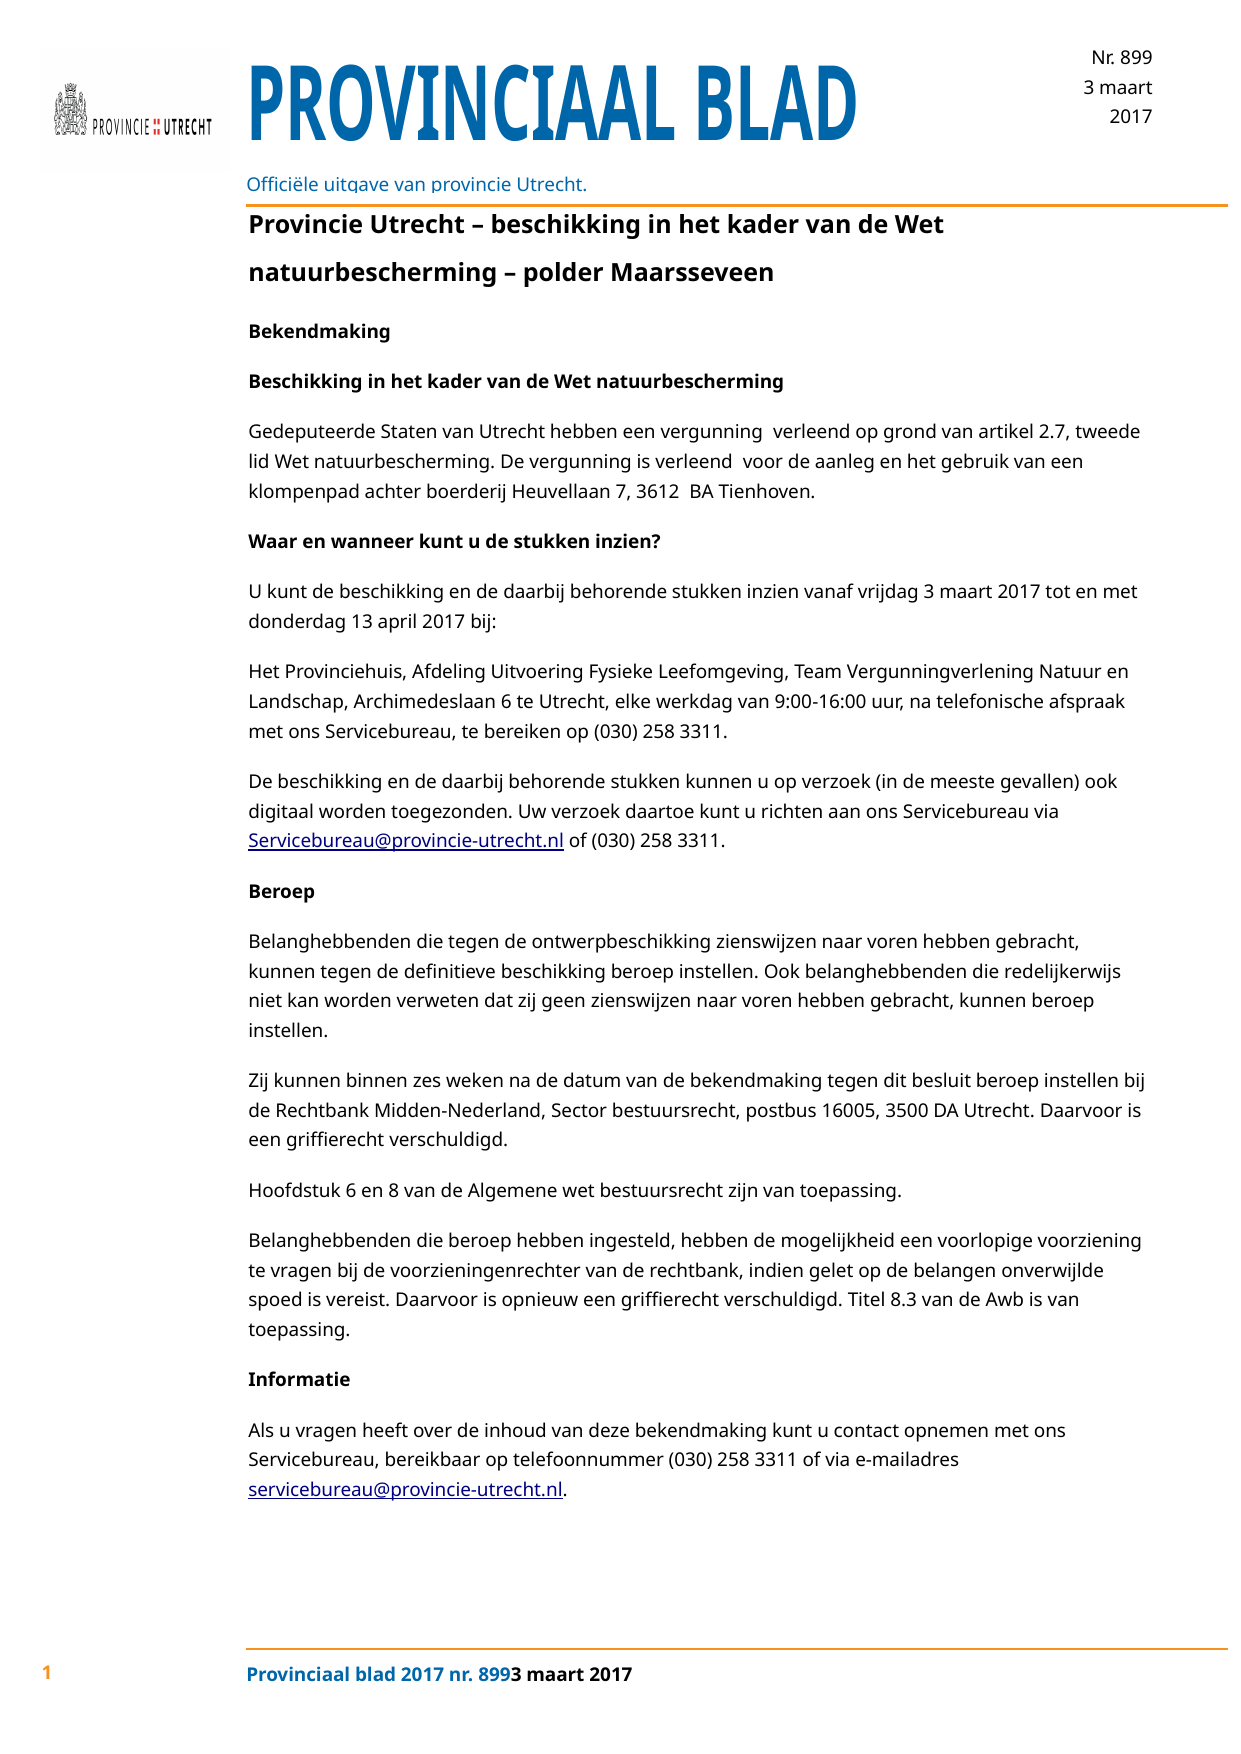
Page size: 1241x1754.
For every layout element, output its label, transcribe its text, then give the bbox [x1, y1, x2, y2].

text Belanghebbenden die beroep hebben ingesteld, hebben de mogelijkheid een voorlopige voorziening te vragen bij de voorzieningenrechter van de rechtbank, indien gelet op de belangen onverwijlde spoed is vereist. Daarvoor is opnieuw een griffierecht verschuldigd. Titel 8.3 van de Awb is van toepassing. [248, 1227, 1152, 1342]
text Waar en wanneer kunt u de stukken inzien? [248, 528, 1152, 554]
text Zij kunnen binnen zes weken na de datum van de bekendmaking tegen dit besluit beroep instellen bij de Rechtbank Midden-Nederland, Sector bestuursrecht, postbus 16005, 3500 DA Utrecht. Daarvoor is een griffierecht verschuldigd. [248, 1067, 1152, 1152]
text Provincie Utrecht – beschikking in het kader van de Wet natuurbescherming – polder Maarsseveen [248, 207, 1152, 288]
text Informatie [248, 1367, 1152, 1392]
text De beschikking en de daarbij behorende stukken kunnen u op verzoek (in de meeste gevallen) ook digitaal worden toegezonden. Uw verzoek daartoe kunt u richten aan ons Servicebureau via Servicebureau@provincie-utrecht.nl of (030) 258 3311. [248, 768, 1152, 853]
text Hoofdstuk 6 en 8 van de Algemene wet bestuursrecht zijn van toepassing. [248, 1177, 1152, 1203]
text Als u vragen heeft over de inhoud van deze bekendmaking kunt u contact opnemen met ons Servicebureau, bereikbaar op telefoonnummer (030) 258 3311 of via e-mailadres servicebureau@provincie-utrecht.nl. [248, 1417, 1152, 1502]
text Beschikking in het kader van de Wet natuurbescherming [248, 368, 1152, 394]
text U kunt de beschikking en de daarbij behorende stukken inzien vanaf vrijdag 3 maart 2017 tot en met donderdag 13 april 2017 bij: [248, 579, 1152, 634]
text Bekendmaking [248, 318, 1152, 344]
text Beroep [248, 878, 1152, 904]
picture [41, 47, 231, 172]
text Gedeputeerde Staten van Utrecht hebben een vergunning verleend op grond van artikel 2.7, tweede lid Wet natuurbescherming. De vergunning is verleend voor de aanleg en het gebruik van een klompenpad achter boerderij Heuvellaan 7, 3612 BA Tienhoven. [248, 419, 1152, 504]
text Het Provinciehuis, Afdeling Uitvoering Fysieke Leefomgeving, Team Vergunningverlening Natuur en Landschap, Archimedeslaan 6 te Utrecht, elke werkdag van 9:00‑16:00 uur, na telefonische afspraak met ons Servicebureau, te bereiken op (030) 258 3311. [248, 659, 1152, 744]
text Belanghebbenden die tegen de ontwerpbeschikking zienswijzen naar voren hebben gebracht, kunnen tegen de definitieve beschikking beroep instellen. Ook belanghebbenden die redelijkerwijs niet kan worden verweten dat zij geen zienswijzen naar voren hebben gebracht, kunnen beroep instellen. [248, 928, 1152, 1043]
